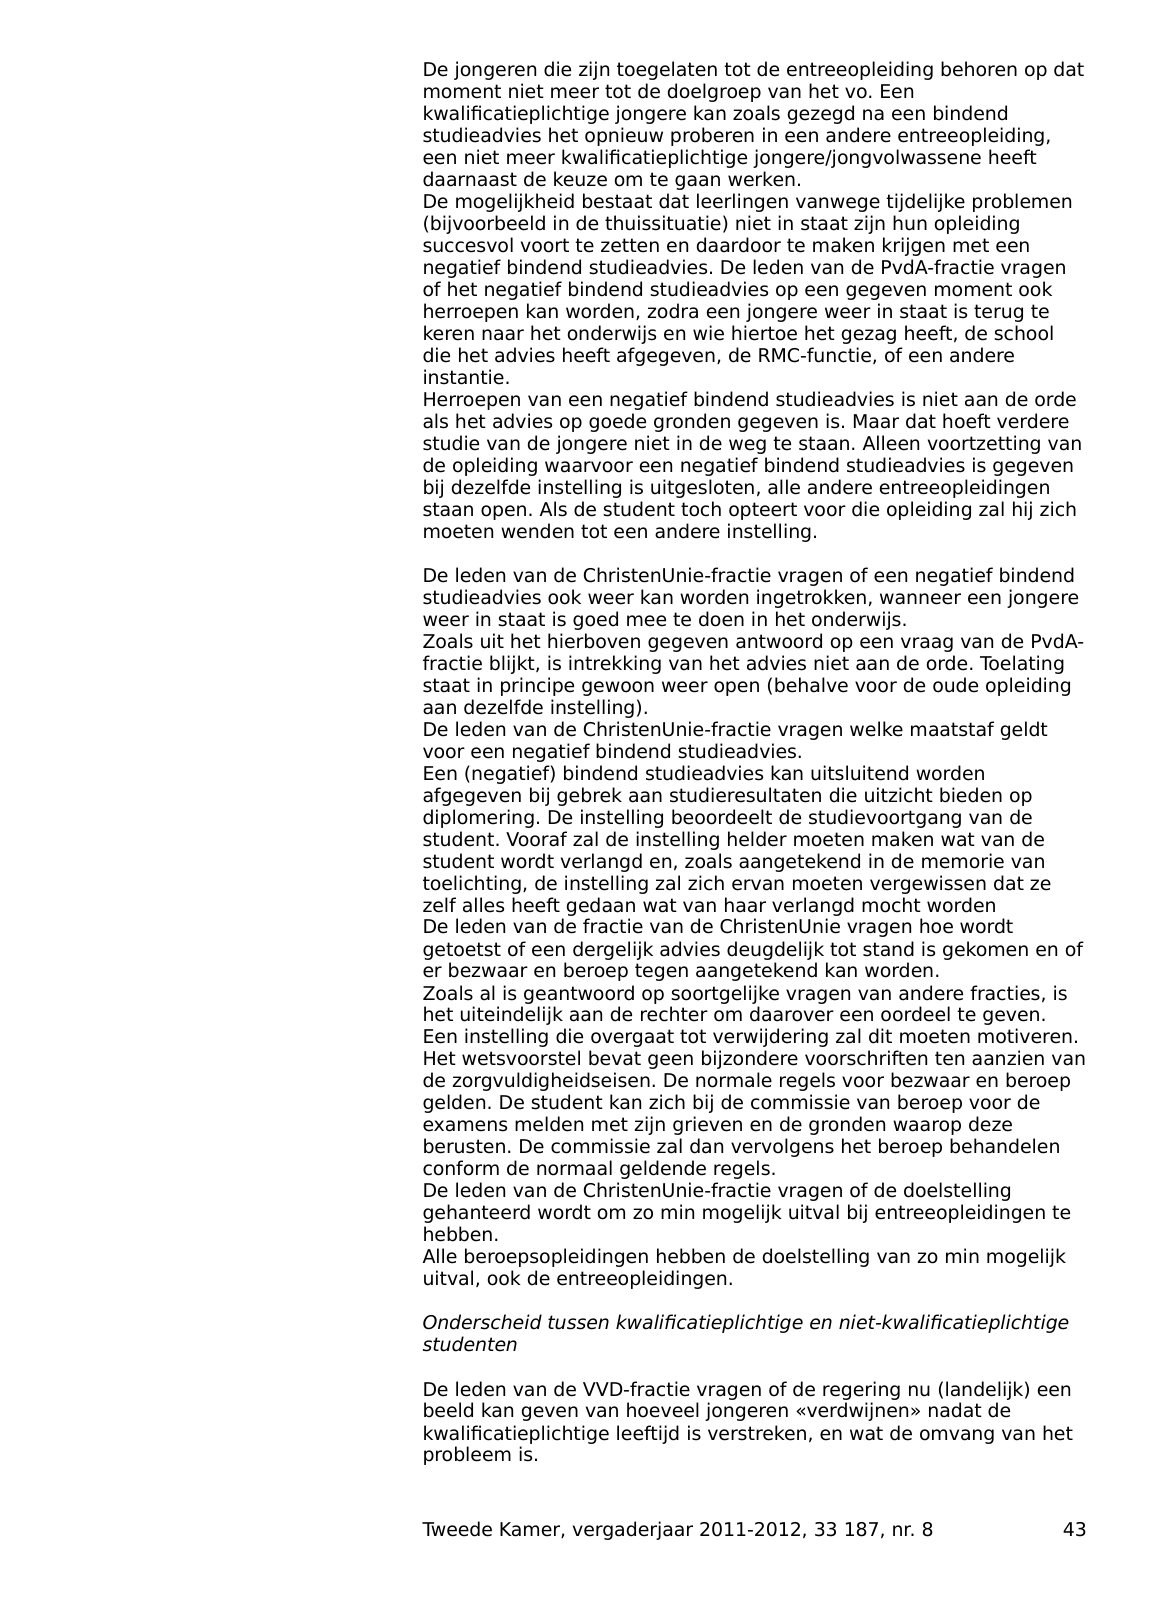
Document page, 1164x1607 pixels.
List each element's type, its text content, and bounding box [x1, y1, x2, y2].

text De leden van de ChristenUnie-fractie vragen of de doelstelling gehanteerd wordt om zo min mogelijk uitval bij entreeopleidingen te hebben. [422, 1180, 1087, 1246]
text Zoals uit het hierboven gegeven antwoord op een vraag van de PvdA-fractie blijkt, is intrekking van het advies niet aan de orde. Toelating staat in principe gewoon weer open (behalve voor de oude opleiding aan dezelfde instelling). [422, 631, 1087, 719]
text Alle beroepsopleidingen hebben de doelstelling van zo min mogelijk uitval, ook de entreeopleidingen. [422, 1246, 1087, 1290]
text De leden van de ChristenUnie-fractie vragen welke maatstaf geldt voor een negatief bindend studieadvies. [422, 719, 1087, 763]
subtitle Onderscheid tussen kwalificatieplichtige en niet-kwalificatieplichtige studenten [422, 1312, 1087, 1356]
text De leden van de ChristenUnie-fractie vragen of een negatief bindend studieadvies ook weer kan worden ingetrokken, wanneer een jongere weer in staat is goed mee te doen in het onderwijs. [422, 565, 1087, 631]
text De leden van de fractie van de ChristenUnie vragen hoe wordt getoetst of een dergelijk advies deugdelijk tot stand is gekomen en of er bezwaar en beroep tegen aangetekend kan worden. [422, 916, 1087, 982]
text Herroepen van een negatief bindend studieadvies is niet aan de orde als het advies op goede gronden gegeven is. Maar dat hoeft verdere studie van de jongere niet in de weg te staan. Alleen voortzetting van de opleiding waarvoor een negatief bindend studieadvies is gegeven bij dezelfde instelling is uitgesloten, alle andere entreeopleidingen staan open. Als de student toch opteert voor die opleiding zal hij zich moeten wenden tot een andere instelling. [422, 389, 1087, 543]
text Zoals al is geantwoord op soortgelijke vragen van andere fracties, is het uiteindelijk aan de rechter om daarover een oordeel te geven. Een instelling die overgaat tot verwijdering zal dit moeten motiveren. Het wetsvoorstel bevat geen bijzondere voorschriften ten aanzien van de zorgvuldigheidseisen. De normale regels voor bezwaar en beroep gelden. De student kan zich bij de commissie van beroep voor de examens melden met zijn grieven en de gronden waarop deze berusten. De commissie zal dan vervolgens het beroep behandelen conform de normaal geldende regels. [422, 982, 1087, 1180]
text Een (negatief) bindend studieadvies kan uitsluitend worden afgegeven bij gebrek aan studieresultaten die uitzicht bieden op diplomering. De instelling beoordeelt de studievoortgang van de student. Vooraf zal de instelling helder moeten maken wat van de student wordt verlangd en, zoals aangetekend in de memorie van toelichting, de instelling zal zich ervan moeten vergewissen dat ze zelf alles heeft gedaan wat van haar verlangd mocht worden [422, 763, 1087, 916]
text De mogelijkheid bestaat dat leerlingen vanwege tijdelijke problemen (bijvoorbeeld in de thuissituatie) niet in staat zijn hun opleiding succesvol voort te zetten en daardoor te maken krijgen met een negatief bindend studieadvies. De leden van de PvdA-fractie vragen of het negatief bindend studieadvies op een gegeven moment ook herroepen kan worden, zodra een jongere weer in staat is terug te keren naar het onderwijs en wie hiertoe het gezag heeft, de school die het advies heeft afgegeven, de RMC-functie, of een andere instantie. [422, 191, 1087, 389]
text De jongeren die zijn toegelaten tot de entreeopleiding behoren op dat moment niet meer tot de doelgroep van het vo. Een kwalificatieplichtige jongere kan zoals gezegd na een bindend studieadvies het opnieuw proberen in een andere entreeopleiding, een niet meer kwalificatieplichtige jongere/jongvolwassene heeft daarnaast de keuze om te gaan werken. [422, 59, 1087, 191]
text De leden van de VVD-fractie vragen of de regering nu (landelijk) een beeld kan geven van hoeveel jongeren «verdwijnen» nadat de kwalificatieplichtige leeftijd is verstreken, en wat de omvang van het probleem is. [422, 1378, 1087, 1466]
